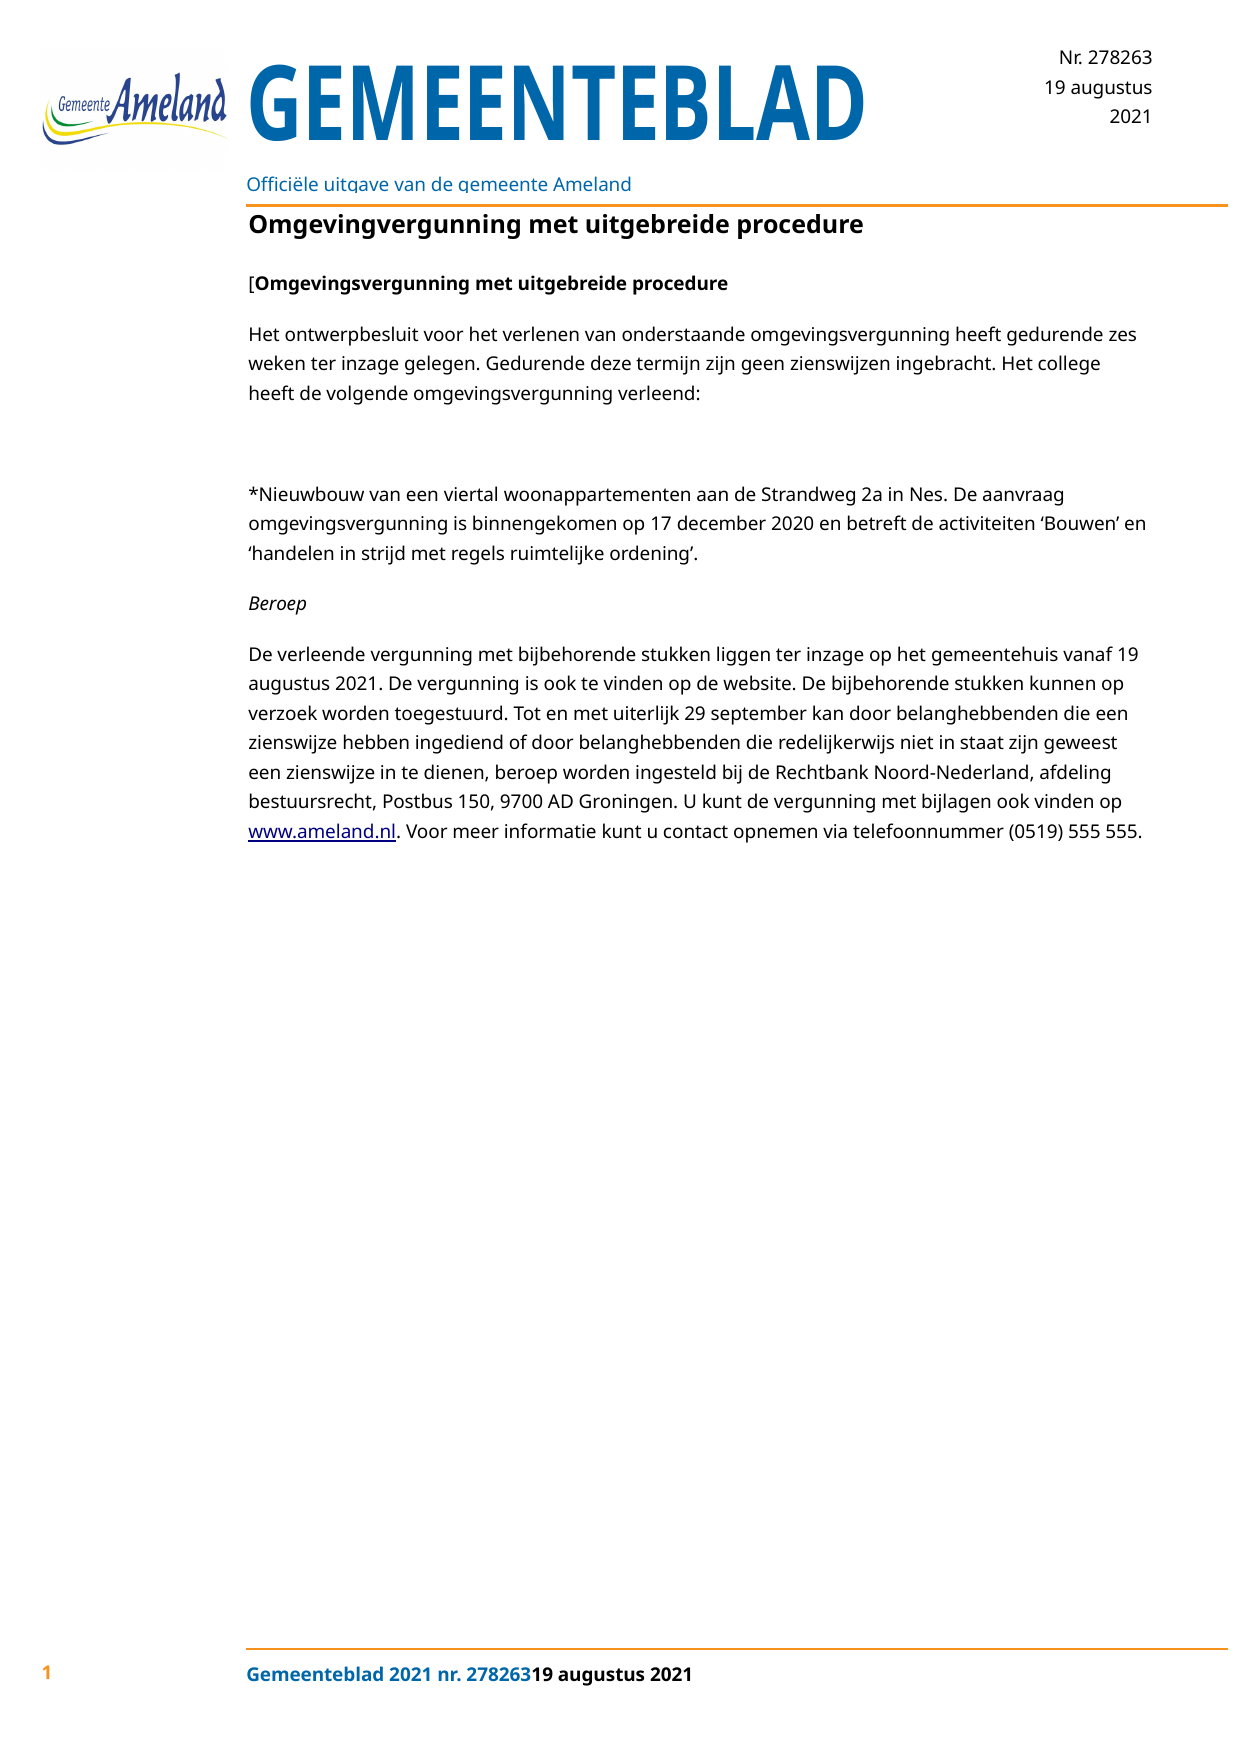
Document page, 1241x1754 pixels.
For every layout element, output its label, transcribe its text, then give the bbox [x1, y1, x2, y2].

text Het ontwerpbesluit voor het verlenen van onderstaande omgevingsvergunning heeft gedurende zes weken ter inzage gelegen. Gedurende deze termijn zijn geen zienswijzen ingebracht. Het college heeft de volgende omgevingsvergunning verleend: [248, 321, 1152, 406]
text De verleende vergunning met bijbehorende stukken liggen ter inzage op het gemeentehuis vanaf 19 augustus 2021. De vergunning is ook te vinden op de website. De bijbehorende stukken kunnen op verzoek worden toegestuurd. Tot en met uiterlijk 29 september kan door belanghebbenden die een zienswijze hebben ingediend of door belanghebbenden die redelijkerwijs niet in staat zijn geweest een zienswijze in te dienen, beroep worden ingesteld bij de Rechtbank Noord-Nederland, afdeling bestuursrecht, Postbus 150, 9700 AD Groningen. U kunt de vergunning met bijlagen ook vinden op www.ameland.nl. Voor meer informatie kunt u contact opnemen via telefoonnummer (0519) 555 555. [248, 641, 1152, 844]
text Beroep [248, 590, 1152, 616]
text [Omgevingsvergunning met uitgebreide procedure [248, 270, 1152, 296]
text *Nieuwbouw van een viertal woonappartementen aan de Strandweg 2a in Nes. De aanvraag omgevingsvergunning is binnengekomen op 17 december 2020 en betreft de activiteiten ‘Bouwen’ en ‘handelen in strijd met regels ruimtelijke ordening’. [248, 481, 1152, 566]
text Omgevingvergunning met uitgebreide procedure [248, 207, 1152, 241]
picture [41, 47, 231, 172]
